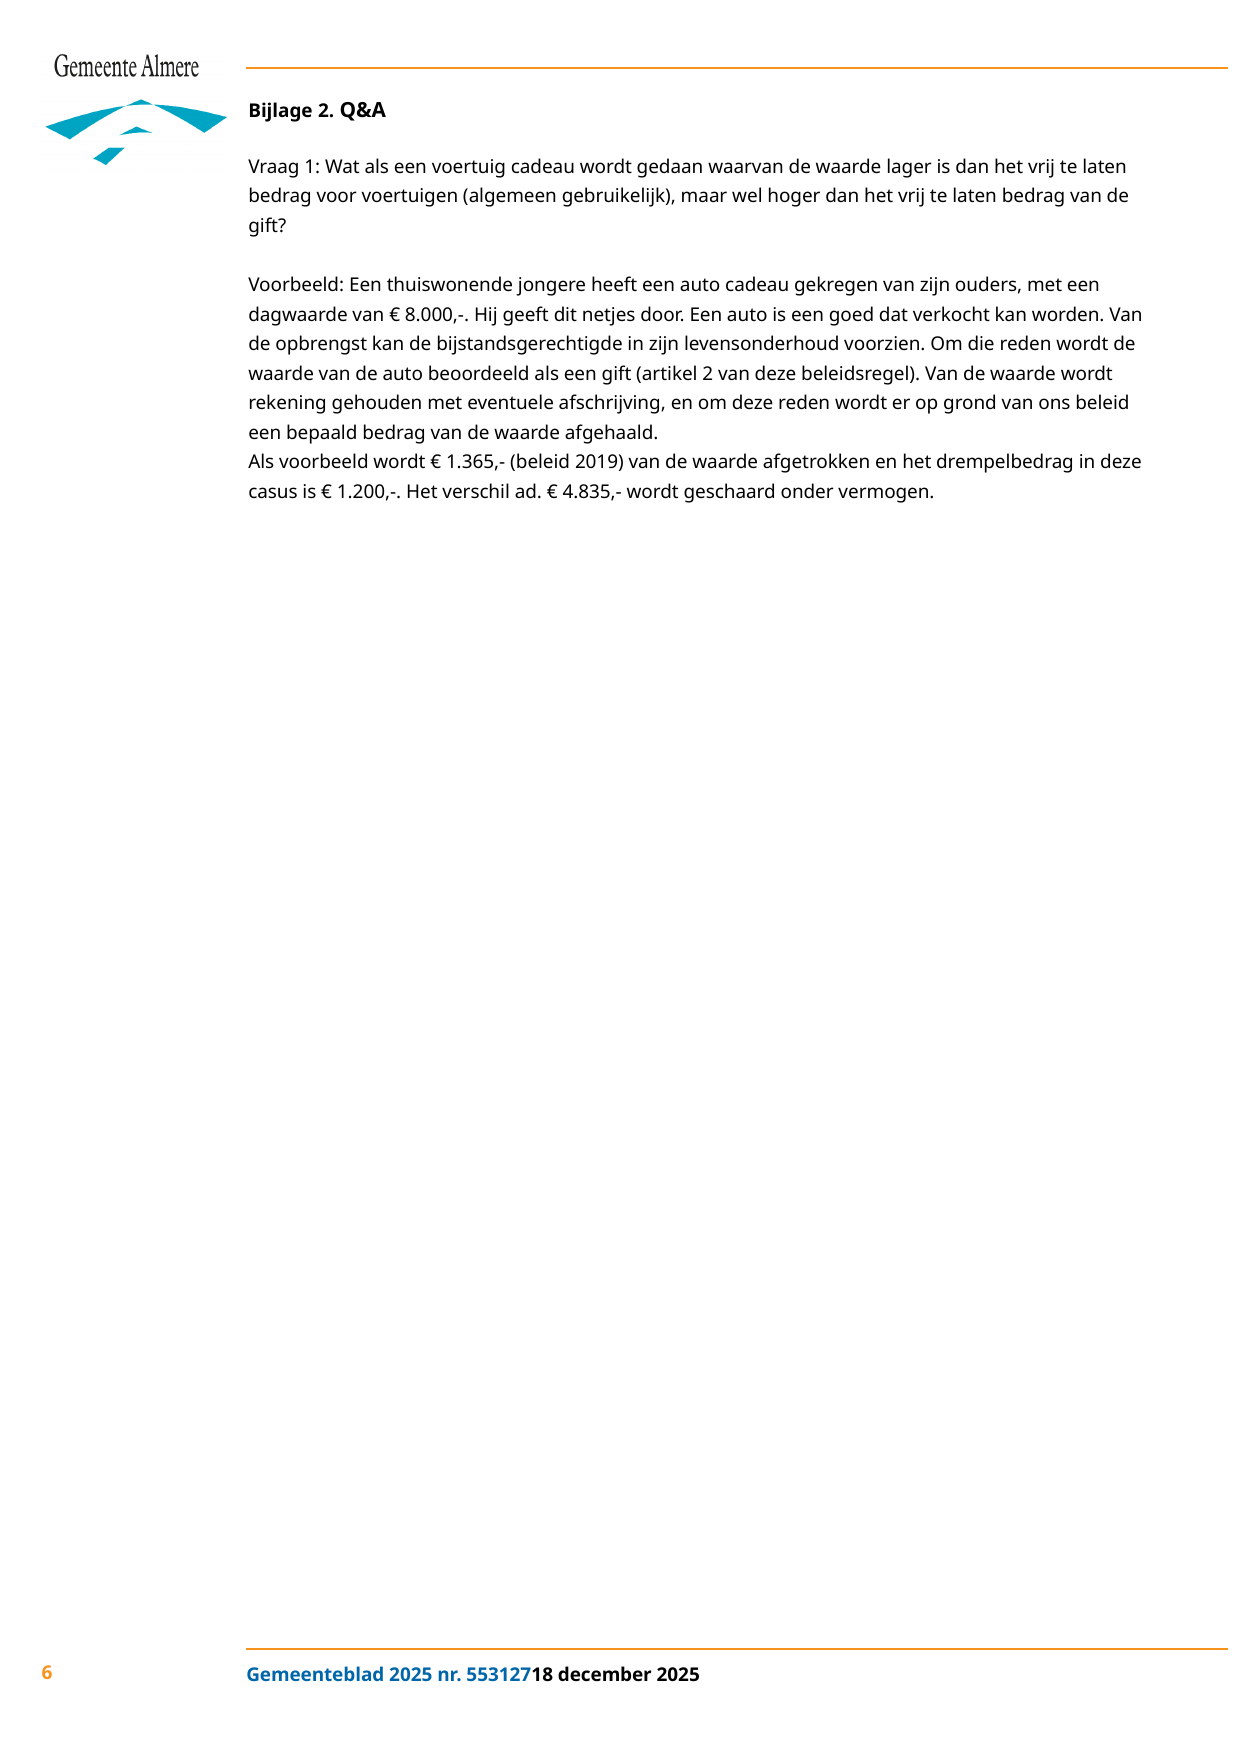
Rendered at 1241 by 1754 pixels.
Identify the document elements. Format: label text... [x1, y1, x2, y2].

text Vraag 1: Wat als een voertuig cadeau wordt gedaan waarvan de waarde lager is dan het vrij te laten bedrag voor voertuigen (algemeen gebruikelijk), maar wel hoger dan het vrij te laten bedrag van de gift? [248, 153, 1152, 238]
text Voorbeeld: Een thuiswonende jongere heeft een auto cadeau gekregen van zijn ouders, met een dagwaarde van € 8.000,-. Hij geeft dit netjes door. Een auto is een goed dat verkocht kan worden. Van de opbrengst kan de bijstandsgerechtigde in zijn levensonderhoud voorzien. Om die reden wordt de waarde van de auto beoordeeld als een gift (artikel 2 van deze beleidsregel). Van de waarde wordt rekening gehouden met eventuele afschrijving, en om deze reden wordt er op grond van ons beleid een bepaald bedrag van de waarde afgehaald. [248, 271, 1152, 445]
text Als voorbeeld wordt € 1.365,- (beleid 2019) van de waarde afgetrokken en het drempelbedrag in deze casus is € 1.200,-. Het verschil ad. € 4.835,- wordt geschaard onder vermogen. [248, 449, 1152, 504]
text Bijlage 2. Q&A [248, 95, 1152, 123]
picture [41, 47, 231, 172]
